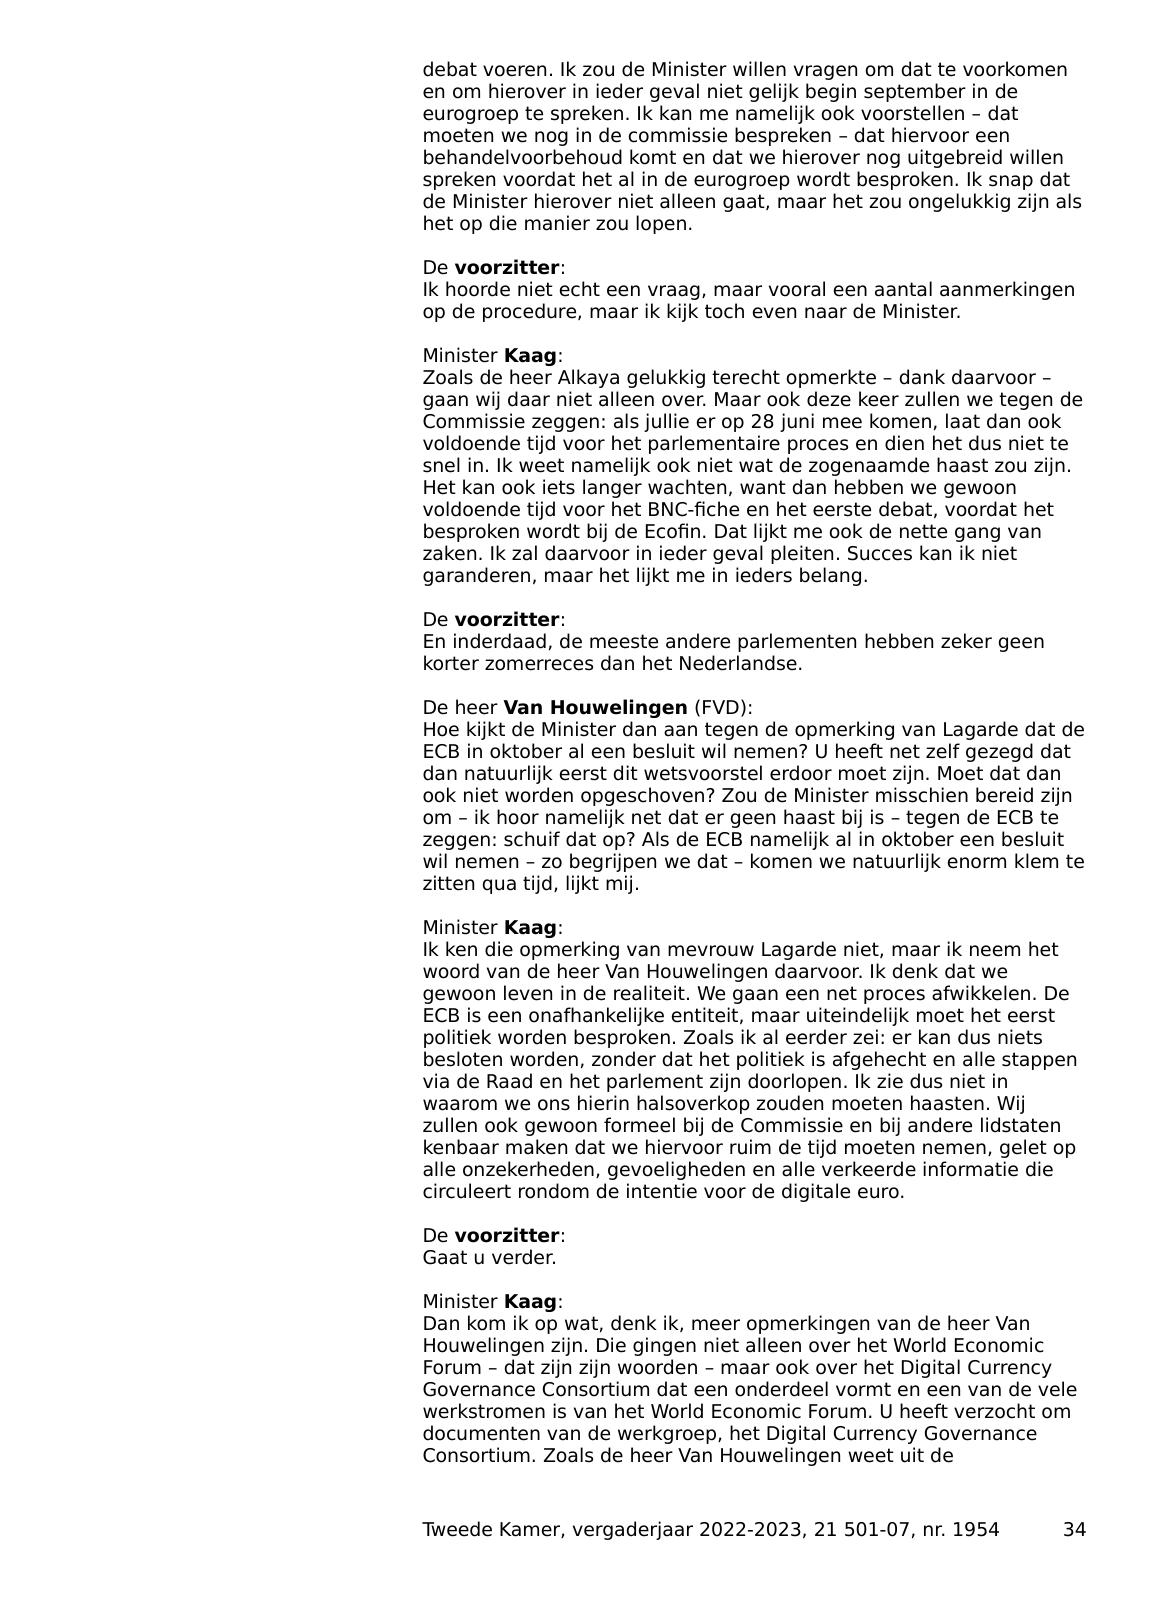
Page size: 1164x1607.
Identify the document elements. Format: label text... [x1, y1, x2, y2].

text debat voeren. Ik zou de Minister willen vragen om dat te voorkomen en om hierover in ieder geval niet gelijk begin september in de eurogroep te spreken. Ik kan me namelijk ook voorstellen – dat moeten we nog in de commissie bespreken – dat hiervoor een behandelvoorbehoud komt en dat we hierover nog uitgebreid willen spreken voordat het al in de eurogroep wordt besproken. Ik snap dat de Minister hierover niet alleen gaat, maar het zou ongelukkig zijn als het op die manier zou lopen. [422, 59, 1087, 235]
text De voorzitter: [422, 1225, 1087, 1247]
text En inderdaad, de meeste andere parlementen hebben zeker geen korter zomerreces dan het Nederlandse. [422, 631, 1087, 675]
text De heer Van Houwelingen (FVD): [422, 697, 1087, 719]
text Ik ken die opmerking van mevrouw Lagarde niet, maar ik neem het woord van de heer Van Houwelingen daarvoor. Ik denk dat we gewoon leven in de realiteit. We gaan een net proces afwikkelen. De ECB is een onafhankelijke entiteit, maar uiteindelijk moet het eerst politiek worden besproken. Zoals ik al eerder zei: er kan dus niets besloten worden, zonder dat het politiek is afgehecht en alle stappen via de Raad en het parlement zijn doorlopen. Ik zie dus niet in waarom we ons hierin halsoverkop zouden moeten haasten. Wij zullen ook gewoon formeel bij de Commissie en bij andere lidstaten kenbaar maken dat we hiervoor ruim de tijd moeten nemen, gelet op alle onzekerheden, gevoeligheden en alle verkeerde informatie die circuleert rondom de intentie voor de digitale euro. [422, 939, 1087, 1203]
text Minister Kaag: [422, 917, 1087, 939]
text Dan kom ik op wat, denk ik, meer opmerkingen van de heer Van Houwelingen zijn. Die gingen niet alleen over het World Economic Forum – dat zijn zijn woorden – maar ook over het Digital Currency Governance Consortium dat een onderdeel vormt en een van de vele werkstromen is van het World Economic Forum. U heeft verzocht om documenten van de werkgroep, het Digital Currency Governance Consortium. Zoals de heer Van Houwelingen weet uit de [422, 1313, 1087, 1467]
text Minister Kaag: [422, 345, 1087, 367]
text Minister Kaag: [422, 1291, 1087, 1313]
text Gaat u verder. [422, 1247, 1087, 1269]
text Ik hoorde niet echt een vraag, maar vooral een aantal aanmerkingen op de procedure, maar ik kijk toch even naar de Minister. [422, 279, 1087, 323]
text Zoals de heer Alkaya gelukkig terecht opmerkte – dank daarvoor – gaan wij daar niet alleen over. Maar ook deze keer zullen we tegen de Commissie zeggen: als jullie er op 28 juni mee komen, laat dan ook voldoende tijd voor het parlementaire proces en dien het dus niet te snel in. Ik weet namelijk ook niet wat de zogenaamde haast zou zijn. Het kan ook iets langer wachten, want dan hebben we gewoon voldoende tijd voor het BNC-fiche en het eerste debat, voordat het besproken wordt bij de Ecofin. Dat lijkt me ook de nette gang van zaken. Ik zal daarvoor in ieder geval pleiten. Succes kan ik niet garanderen, maar het lijkt me in ieders belang. [422, 367, 1087, 587]
text De voorzitter: [422, 257, 1087, 279]
text Hoe kijkt de Minister dan aan tegen de opmerking van Lagarde dat de ECB in oktober al een besluit wil nemen? U heeft net zelf gezegd dat dan natuurlijk eerst dit wetsvoorstel erdoor moet zijn. Moet dat dan ook niet worden opgeschoven? Zou de Minister misschien bereid zijn om – ik hoor namelijk net dat er geen haast bij is – tegen de ECB te zeggen: schuif dat op? Als de ECB namelijk al in oktober een besluit wil nemen – zo begrijpen we dat – komen we natuurlijk enorm klem te zitten qua tijd, lijkt mij. [422, 719, 1087, 895]
text De voorzitter: [422, 609, 1087, 631]
